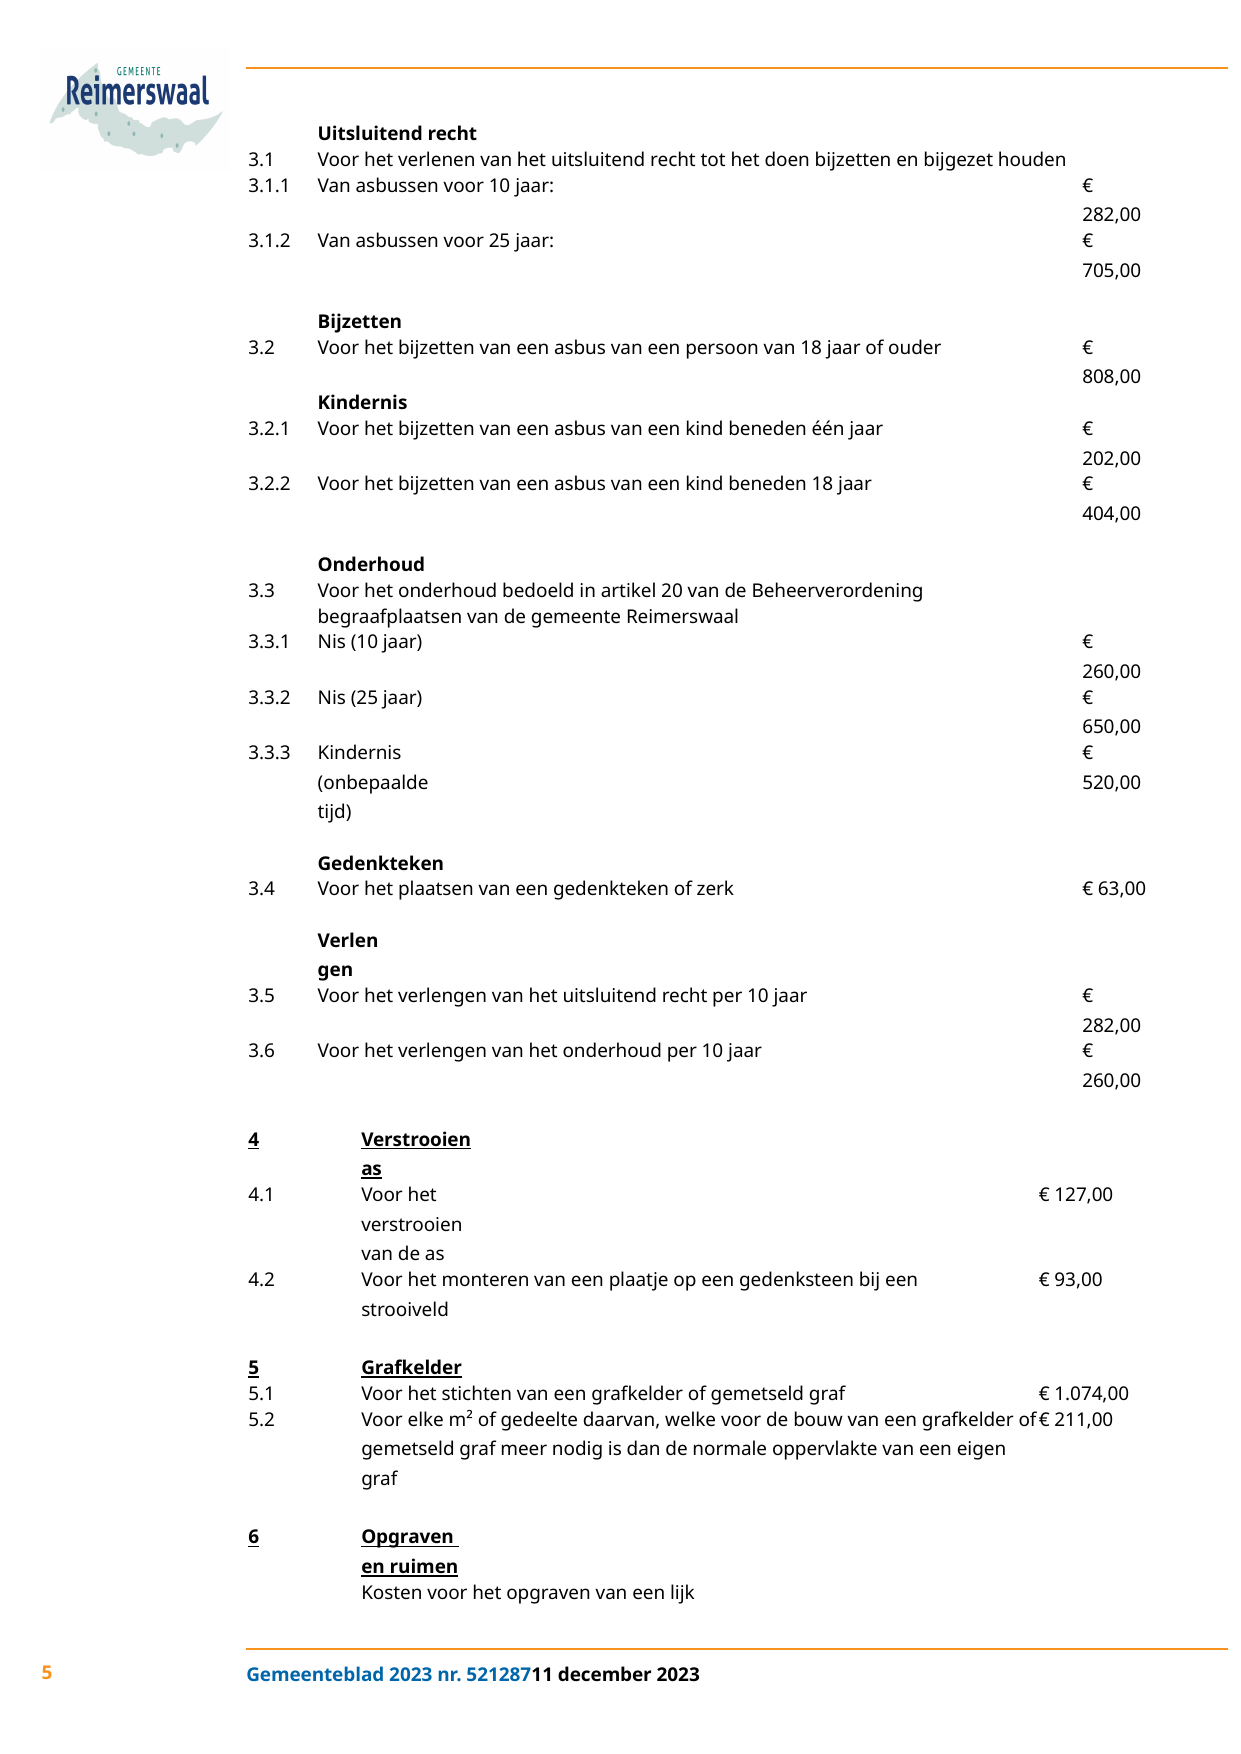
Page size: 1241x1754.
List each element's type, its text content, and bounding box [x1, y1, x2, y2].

table_header Verstrooien as [361, 1126, 474, 1181]
table_cell [596, 824, 804, 850]
table_cell [387, 927, 526, 982]
table_cell Voor het stichten van een grafkelder of gemetseld graf [361, 1380, 1038, 1406]
table_cell 3.1 [248, 146, 317, 172]
table_cell € 260,00 [1082, 629, 1152, 684]
table_cell 3.2.1 [248, 415, 317, 470]
table_cell Voor het monteren van een plaatje op een gedenksteen bij een strooiveld [361, 1266, 926, 1321]
table_cell [596, 850, 734, 876]
table_header [813, 1354, 926, 1380]
table_cell [1082, 121, 1152, 146]
table_cell [318, 824, 456, 850]
table_cell [804, 684, 943, 739]
table_cell € 211,00 [1039, 1406, 1152, 1491]
table_cell [596, 739, 804, 824]
table_header 5 [248, 1354, 361, 1380]
table_cell [456, 684, 596, 739]
table_cell [926, 1579, 1038, 1605]
table_header 6 [248, 1524, 361, 1579]
table_cell 3.5 [248, 983, 317, 1038]
table_cell 3.3 [248, 577, 317, 603]
table_cell Kindernis (onbepaalde tijd) [318, 739, 456, 824]
table_cell [248, 526, 317, 551]
table_cell [248, 927, 317, 982]
table_cell Van asbussen voor 10 jaar: [318, 172, 804, 227]
table_cell 3.4 [248, 876, 317, 901]
table_cell [1082, 95, 1152, 121]
table_cell [596, 629, 804, 684]
table_header [474, 1126, 587, 1181]
table_cell [804, 629, 943, 684]
table_cell [943, 876, 1082, 901]
table_cell [248, 121, 317, 146]
table_cell [804, 927, 943, 982]
table_cell [248, 850, 317, 876]
table_header [474, 1354, 587, 1380]
table_cell € 282,00 [1082, 983, 1152, 1038]
table_cell [1082, 901, 1152, 927]
table_cell Verlengen [318, 927, 387, 982]
table_cell 4.1 [248, 1181, 361, 1266]
table_cell Nis (25 jaar) [318, 684, 456, 739]
table_cell [926, 1181, 1038, 1266]
table_cell [1082, 526, 1152, 551]
table_cell 3.1.1 [248, 172, 317, 227]
table_cell [665, 95, 804, 121]
table_header [587, 1126, 700, 1181]
table_cell [526, 927, 665, 982]
table_header [1039, 1354, 1152, 1380]
table_cell 3.6 [248, 1038, 317, 1093]
table_cell Voor het verstrooien van de as [361, 1181, 474, 1266]
table_cell [474, 1181, 587, 1266]
table_cell Voor het verlenen van het uitsluitend recht tot het doen bijzetten en bijgezet houden [318, 146, 1082, 172]
table_header [813, 1126, 926, 1181]
table_cell [248, 824, 317, 850]
table_cell [804, 824, 943, 850]
table_header [926, 1524, 1038, 1579]
table_cell begraafplaatsen van de gemeente Reimerswaal [318, 603, 804, 629]
table_cell [804, 227, 943, 283]
table_cell 5.1 [248, 1380, 361, 1406]
table_cell [943, 684, 1082, 739]
table_header Opgraven en ruimen [361, 1524, 474, 1579]
table_cell Bijzetten [318, 308, 1082, 334]
table_cell [1013, 850, 1082, 876]
table_cell € 520,00 [1082, 739, 1152, 824]
table_header [926, 1354, 1038, 1380]
table_cell [248, 308, 317, 334]
table_cell Voor het verlengen van het onderhoud per 10 jaar [318, 1038, 1082, 1093]
table_cell [813, 1181, 926, 1266]
table_cell [318, 901, 804, 927]
table_cell € 202,00 [1082, 415, 1152, 470]
table_cell € 404,00 [1082, 470, 1152, 526]
table_header [587, 1354, 700, 1380]
table_cell [813, 1579, 926, 1605]
table_cell [1082, 308, 1152, 334]
table_cell 3.1.2 [248, 227, 317, 283]
picture [41, 47, 231, 172]
table_cell [596, 684, 804, 739]
table_header [1039, 1126, 1152, 1181]
table_cell € 282,00 [1082, 172, 1152, 227]
table_cell 5.2 [248, 1406, 361, 1491]
table_cell [943, 227, 1082, 283]
table_cell [248, 95, 317, 121]
table_cell [926, 1266, 1038, 1321]
table_cell 3.3.2 [248, 684, 317, 739]
table_cell [248, 901, 317, 927]
table_cell [318, 283, 804, 308]
table_cell [943, 95, 1082, 121]
table_cell [587, 1181, 700, 1266]
table_cell € 93,00 [1039, 1266, 1152, 1321]
table_cell [456, 739, 596, 824]
table_header [700, 1126, 813, 1181]
table_cell [318, 95, 387, 121]
table_cell [943, 901, 1082, 927]
table_cell Gedenkteken [318, 850, 456, 876]
table_cell [248, 1579, 361, 1605]
table_cell [804, 901, 943, 927]
table_cell [804, 283, 943, 308]
table_cell [804, 172, 943, 227]
table_header [700, 1354, 813, 1380]
table_cell [248, 551, 317, 577]
table_header Grafkelder [361, 1354, 474, 1380]
table_cell [248, 283, 317, 308]
table_cell 3.3.1 [248, 629, 317, 684]
table_cell [248, 603, 317, 629]
table_cell [943, 172, 1082, 227]
table_cell € 127,00 [1039, 1181, 1152, 1266]
table_header [474, 1524, 587, 1579]
table_cell [943, 603, 1082, 629]
table_cell Nis (10 jaar) [318, 629, 456, 684]
table_cell Kindernis [318, 389, 1082, 415]
table_header [1039, 1524, 1152, 1579]
table_cell Voor het verlengen van het uitsluitend recht per 10 jaar [318, 983, 943, 1038]
table_cell [1082, 603, 1152, 629]
table_cell Voor het bijzetten van een asbus van een persoon van 18 jaar of ouder [318, 334, 1082, 389]
table_cell [1082, 389, 1152, 415]
table_cell [804, 739, 943, 824]
table_cell € 260,00 [1082, 1038, 1152, 1093]
table_cell [1082, 551, 1152, 577]
table_cell € 705,00 [1082, 227, 1152, 283]
table_cell [804, 95, 943, 121]
table_cell [526, 95, 665, 121]
table_cell € 63,00 [1082, 876, 1152, 901]
table_cell Voor het bijzetten van een asbus van een kind beneden 18 jaar [318, 470, 1082, 526]
table_cell 4.2 [248, 1266, 361, 1321]
table_cell [943, 629, 1082, 684]
table_cell [943, 283, 1082, 308]
table_cell Voor het bijzetten van een asbus van een kind beneden één jaar [318, 415, 1082, 470]
table_cell [665, 927, 804, 982]
table_cell [248, 389, 317, 415]
table_cell [318, 526, 1082, 551]
table_cell [943, 824, 1082, 850]
table_cell Onderhoud [318, 551, 1082, 577]
table_cell [1082, 577, 1152, 603]
table_cell Voor elke m² of gedeelte daarvan, welke voor de bouw van een grafkelder of gemetseld graf meer nodig is dan de normale oppervlakte van een eigen graf [361, 1406, 1038, 1491]
table_cell € 650,00 [1082, 684, 1152, 739]
table_cell [804, 603, 943, 629]
table_cell [735, 850, 873, 876]
table_cell [874, 850, 1013, 876]
table_cell [943, 983, 1082, 1038]
table_cell Voor het plaatsen van een gedenkteken of zerk [318, 876, 804, 901]
table_cell 3.2.2 [248, 470, 317, 526]
table_cell [1039, 1579, 1152, 1605]
table_cell € 808,00 [1082, 334, 1152, 389]
table_cell [804, 876, 943, 901]
table_cell [456, 824, 596, 850]
table_header [587, 1524, 700, 1579]
table_cell [456, 850, 596, 876]
table_cell Van asbussen voor 25 jaar: [318, 227, 804, 283]
table_cell [1082, 927, 1152, 982]
table_cell 3.3.3 [248, 739, 317, 824]
table_cell [1082, 850, 1152, 876]
table_header [700, 1524, 813, 1579]
table_header [926, 1126, 1038, 1181]
table_cell € 1.074,00 [1039, 1380, 1152, 1406]
table_cell 3.2 [248, 334, 317, 389]
table_cell [456, 629, 596, 684]
table_cell [700, 1181, 813, 1266]
table_cell [943, 739, 1082, 824]
table_cell Voor het onderhoud bedoeld in artikel 20 van de Beheerverordening [318, 577, 1082, 603]
table_cell [1082, 283, 1152, 308]
table_cell [387, 95, 526, 121]
table_header [813, 1524, 926, 1579]
table_cell Kosten voor het opgraven van een lijk [361, 1579, 813, 1605]
table_cell [1082, 146, 1152, 172]
table_cell Uitsluitend recht [318, 121, 1082, 146]
table_cell [943, 927, 1082, 982]
table_header 4 [248, 1126, 361, 1181]
table_cell [1082, 824, 1152, 850]
